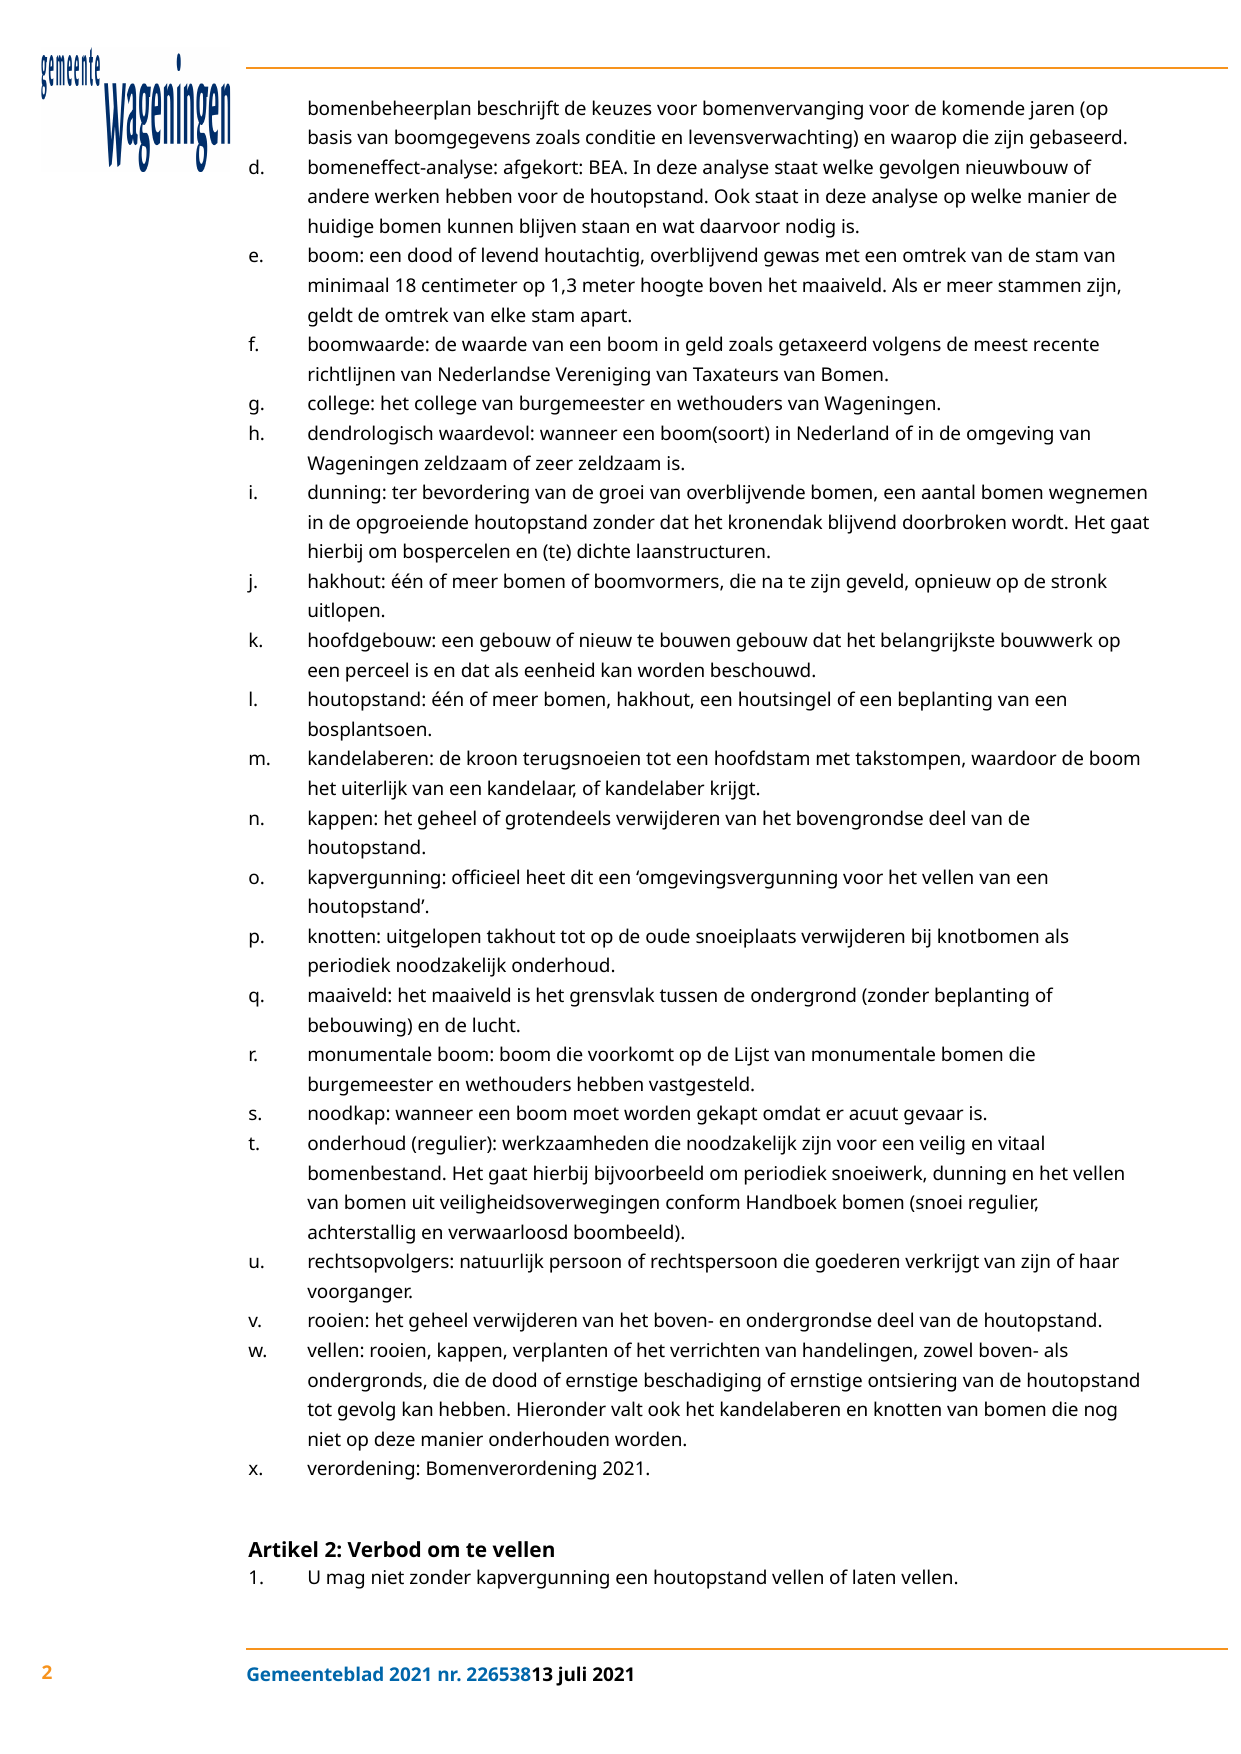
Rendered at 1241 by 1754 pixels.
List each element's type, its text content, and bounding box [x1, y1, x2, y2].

list noodkap: wanneer een boom moet worden gekapt omdat er acuut gevaar is. [248, 1101, 1152, 1126]
list kandelaberen: de kroon terugsnoeien tot een hoofdstam met takstompen, waardoor de boom het uiterlijk van een kandelaar, of kandelaber krijgt. [248, 746, 1152, 801]
list bomenbeheerplan beschrijft de keuzes voor bomenvervanging voor de komende jaren (op basis van boomgegevens zoals conditie en levensverwachting) en waarop die zijn gebaseerd. [248, 95, 1152, 150]
list verordening: Bomenverordening 2021. [248, 1456, 1152, 1481]
list kappen: het geheel of grotendeels verwijderen van het bovengrondse deel van de houtopstand. [248, 805, 1152, 860]
list knotten: uitgelopen takhout tot op de oude snoeiplaats verwijderen bij knotbomen als periodiek noodzakelijk onderhoud. [248, 923, 1152, 978]
list bomeneffect-analyse: afgekort: BEA. In deze analyse staat welke gevolgen nieuwbouw of andere werken hebben voor de houtopstand. Ook staat in deze analyse op welke manier de huidige bomen kunnen blijven staan en wat daarvoor nodig is. [248, 154, 1152, 239]
list dendrologisch waardevol: wanneer een boom(soort) in Nederland of in de omgeving van Wageningen zeldzaam of zeer zeldzaam is. [248, 420, 1152, 476]
list dunning: ter bevordering van de groei van overblijvende bomen, een aantal bomen wegnemen in de opgroeiende houtopstand zonder dat het kronendak blijvend doorbroken wordt. Het gaat hierbij om bospercelen en (te) dichte laanstructuren. [248, 479, 1152, 564]
list kapvergunning: officieel heet dit een ‘omgevingsvergunning voor het vellen van een houtopstand’. [248, 864, 1152, 919]
list college: het college van burgemeester en wethouders van Wageningen. [248, 391, 1152, 416]
list U mag niet zonder kapvergunning een houtopstand vellen of laten vellen. [248, 1564, 1152, 1590]
list hakhout: één of meer bomen of boomvormers, die na te zijn geveld, opnieuw op de stronk uitlopen. [248, 568, 1152, 623]
list vellen: rooien, kappen, verplanten of het verrichten van handelingen, zowel boven- als ondergronds, die de dood of ernstige beschadiging of ernstige ontsiering van de houtopstand tot gevolg kan hebben. Hieronder valt ook het kandelaberen en knotten van bomen die nog niet op deze manier onderhouden worden. [248, 1337, 1152, 1452]
picture [41, 47, 231, 172]
list monumentale boom: boom die voorkomt op de Lijst van monumentale bomen die burgemeester en wethouders hebben vastgesteld. [248, 1041, 1152, 1097]
list rechtsopvolgers: natuurlijk persoon of rechtspersoon die goederen verkrijgt van zijn of haar voorganger. [248, 1248, 1152, 1304]
list hoofdgebouw: een gebouw of nieuw te bouwen gebouw dat het belangrijkste bouwwerk op een perceel is en dat als eenheid kan worden beschouwd. [248, 627, 1152, 683]
list houtopstand: één of meer bomen, hakhout, een houtsingel of een beplanting van een bosplantsoen. [248, 686, 1152, 742]
list boomwaarde: de waarde van een boom in geld zoals getaxeerd volgens de meest recente richtlijnen van Nederlandse Vereniging van Taxateurs van Bomen. [248, 331, 1152, 387]
list rooien: het geheel verwijderen van het boven- en ondergrondse deel van de houtopstand. [248, 1308, 1152, 1333]
list maaiveld: het maaiveld is het grensvlak tussen de ondergrond (zonder beplanting of bebouwing) en de lucht. [248, 982, 1152, 1038]
list onderhoud (regulier): werkzaamheden die noodzakelijk zijn voor een veilig en vitaal bomenbestand. Het gaat hierbij bijvoorbeeld om periodiek snoeiwerk, dunning en het vellen van bomen uit veiligheidsoverwegingen conform Handboek bomen (snoei regulier, achterstallig en verwaarloosd boombeeld). [248, 1130, 1152, 1245]
text Artikel 2: Verbod om te vellen [248, 1536, 1152, 1564]
list boom: een dood of levend houtachtig, overblijvend gewas met een omtrek van de stam van minimaal 18 centimeter op 1,3 meter hoogte boven het maaiveld. Als er meer stammen zijn, geldt de omtrek van elke stam apart. [248, 243, 1152, 328]
